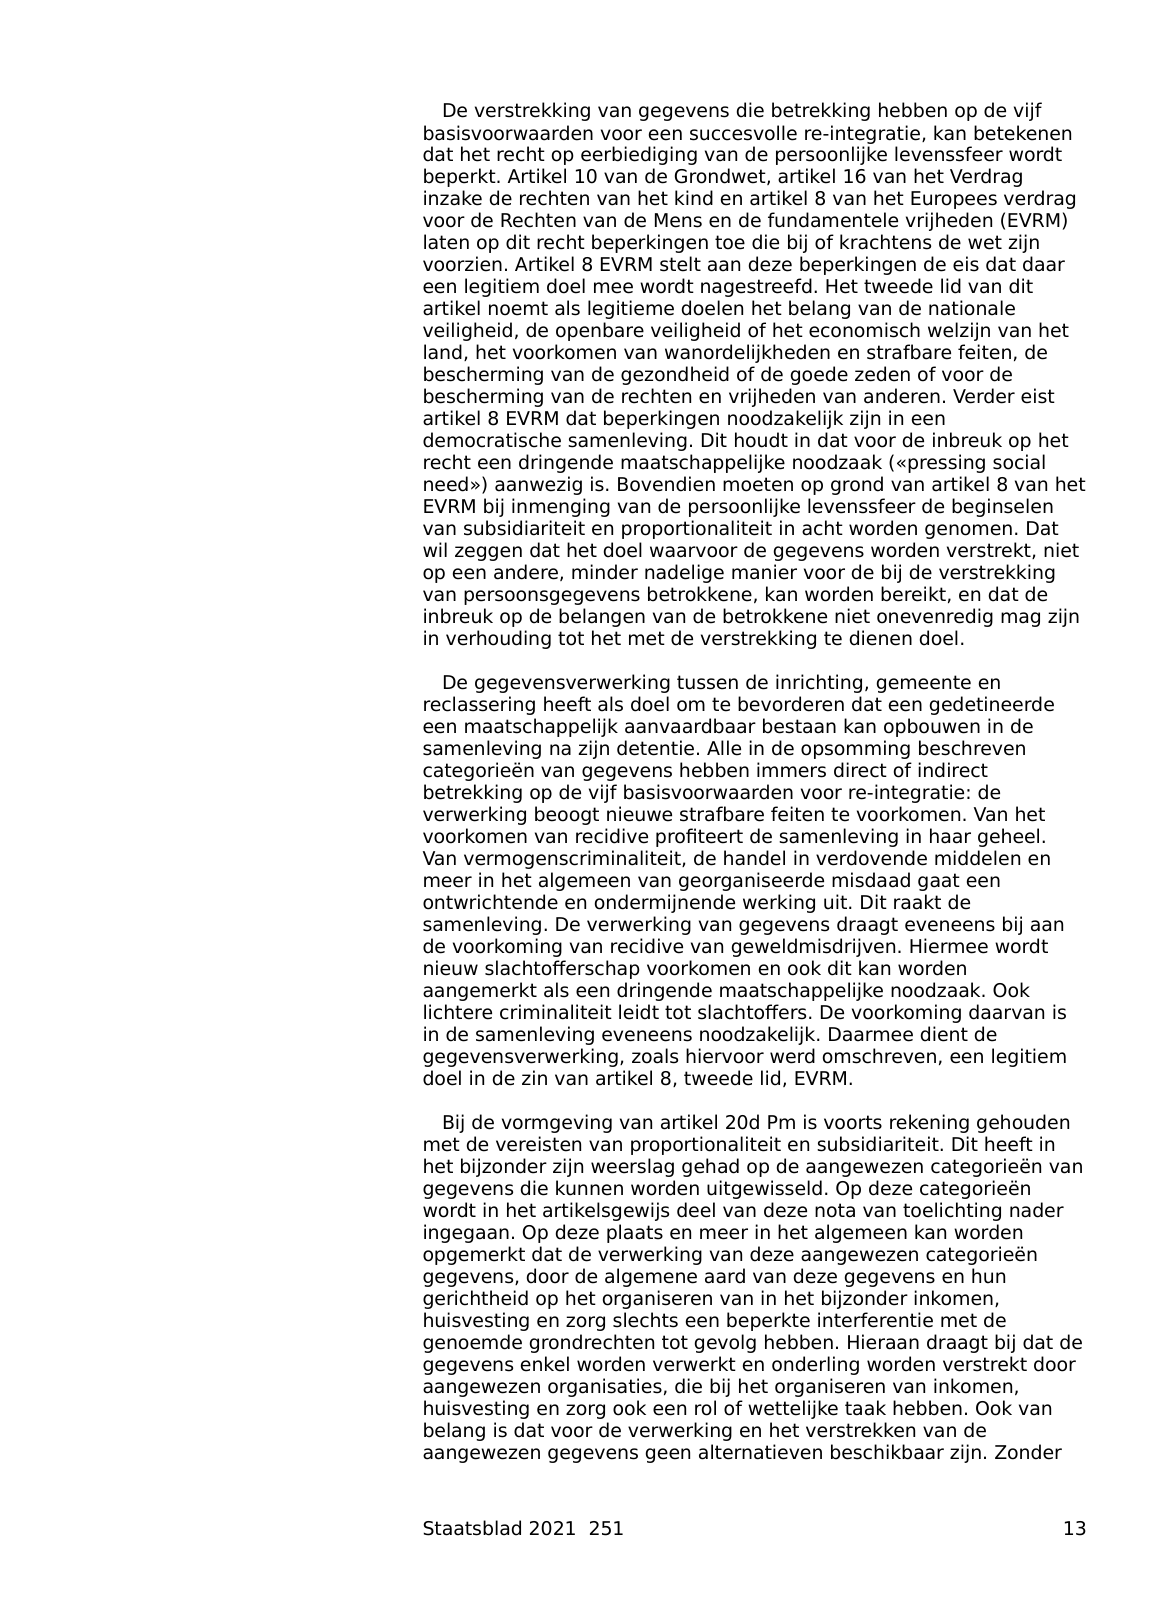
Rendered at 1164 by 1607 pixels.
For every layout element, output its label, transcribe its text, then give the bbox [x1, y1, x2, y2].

text Bij de vormgeving van artikel 20d Pm is voorts rekening gehouden met de vereisten van proportionaliteit en subsidiariteit. Dit heeft in het bijzonder zijn weerslag gehad op de aangewezen categorieën van gegevens die kunnen worden uitgewisseld. Op deze categorieën wordt in het artikelsgewijs deel van deze nota van toelichting nader ingegaan. Op deze plaats en meer in het algemeen kan worden opgemerkt dat de verwerking van deze aangewezen categorieën gegevens, door de algemene aard van deze gegevens en hun gerichtheid op het organiseren van in het bijzonder inkomen, huisvesting en zorg slechts een beperkte interferentie met de genoemde grondrechten tot gevolg hebben. Hieraan draagt bij dat de gegevens enkel worden verwerkt en onderling worden verstrekt door aangewezen organisaties, die bij het organiseren van inkomen, huisvesting en zorg ook een rol of wettelijke taak hebben. Ook van belang is dat voor de verwerking en het verstrekken van de aangewezen gegevens geen alternatieven beschikbaar zijn. Zonder [422, 1112, 1087, 1463]
text De verstrekking van gegevens die betrekking hebben op de vijf basisvoorwaarden voor een succesvolle re-integratie, kan betekenen dat het recht op eerbiediging van de persoonlijke levenssfeer wordt beperkt. Artikel 10 van de Grondwet, artikel 16 van het Verdrag inzake de rechten van het kind en artikel 8 van het Europees verdrag voor de Rechten van de Mens en de fundamentele vrijheden (EVRM) laten op dit recht beperkingen toe die bij of krachtens de wet zijn voorzien. Artikel 8 EVRM stelt aan deze beperkingen de eis dat daar een legitiem doel mee wordt nagestreefd. Het tweede lid van dit artikel noemt als legitieme doelen het belang van de nationale veiligheid, de openbare veiligheid of het economisch welzijn van het land, het voorkomen van wanordelijkheden en strafbare feiten, de bescherming van de gezondheid of de goede zeden of voor de bescherming van de rechten en vrijheden van anderen. Verder eist artikel 8 EVRM dat beperkingen noodzakelijk zijn in een democratische samenleving. Dit houdt in dat voor de inbreuk op het recht een dringende maatschappelijke noodzaak («pressing social need») aanwezig is. Bovendien moeten op grond van artikel 8 van het EVRM bij inmenging van de persoonlijke levenssfeer de beginselen van subsidiariteit en proportionaliteit in acht worden genomen. Dat wil zeggen dat het doel waarvoor de gegevens worden verstrekt, niet op een andere, minder nadelige manier voor de bij de verstrekking van persoonsgegevens betrokkene, kan worden bereikt, en dat de inbreuk op de belangen van de betrokkene niet onevenredig mag zijn in verhouding tot het met de verstrekking te dienen doel. [422, 100, 1087, 650]
text De gegevensverwerking tussen de inrichting, gemeente en reclassering heeft als doel om te bevorderen dat een gedetineerde een maatschappelijk aanvaardbaar bestaan kan opbouwen in de samenleving na zijn detentie. Alle in de opsomming beschreven categorieën van gegevens hebben immers direct of indirect betrekking op de vijf basisvoorwaarden voor re-integratie: de verwerking beoogt nieuwe strafbare feiten te voorkomen. Van het voorkomen van recidive profiteert de samenleving in haar geheel. Van vermogenscriminaliteit, de handel in verdovende middelen en meer in het algemeen van georganiseerde misdaad gaat een ontwrichtende en ondermijnende werking uit. Dit raakt de samenleving. De verwerking van gegevens draagt eveneens bij aan de voorkoming van recidive van geweldmisdrijven. Hiermee wordt nieuw slachtofferschap voorkomen en ook dit kan worden aangemerkt als een dringende maatschappelijke noodzaak. Ook lichtere criminaliteit leidt tot slachtoffers. De voorkoming daarvan is in de samenleving eveneens noodzakelijk. Daarmee dient de gegevensverwerking, zoals hiervoor werd omschreven, een legitiem doel in de zin van artikel 8, tweede lid, EVRM. [422, 672, 1087, 1090]
